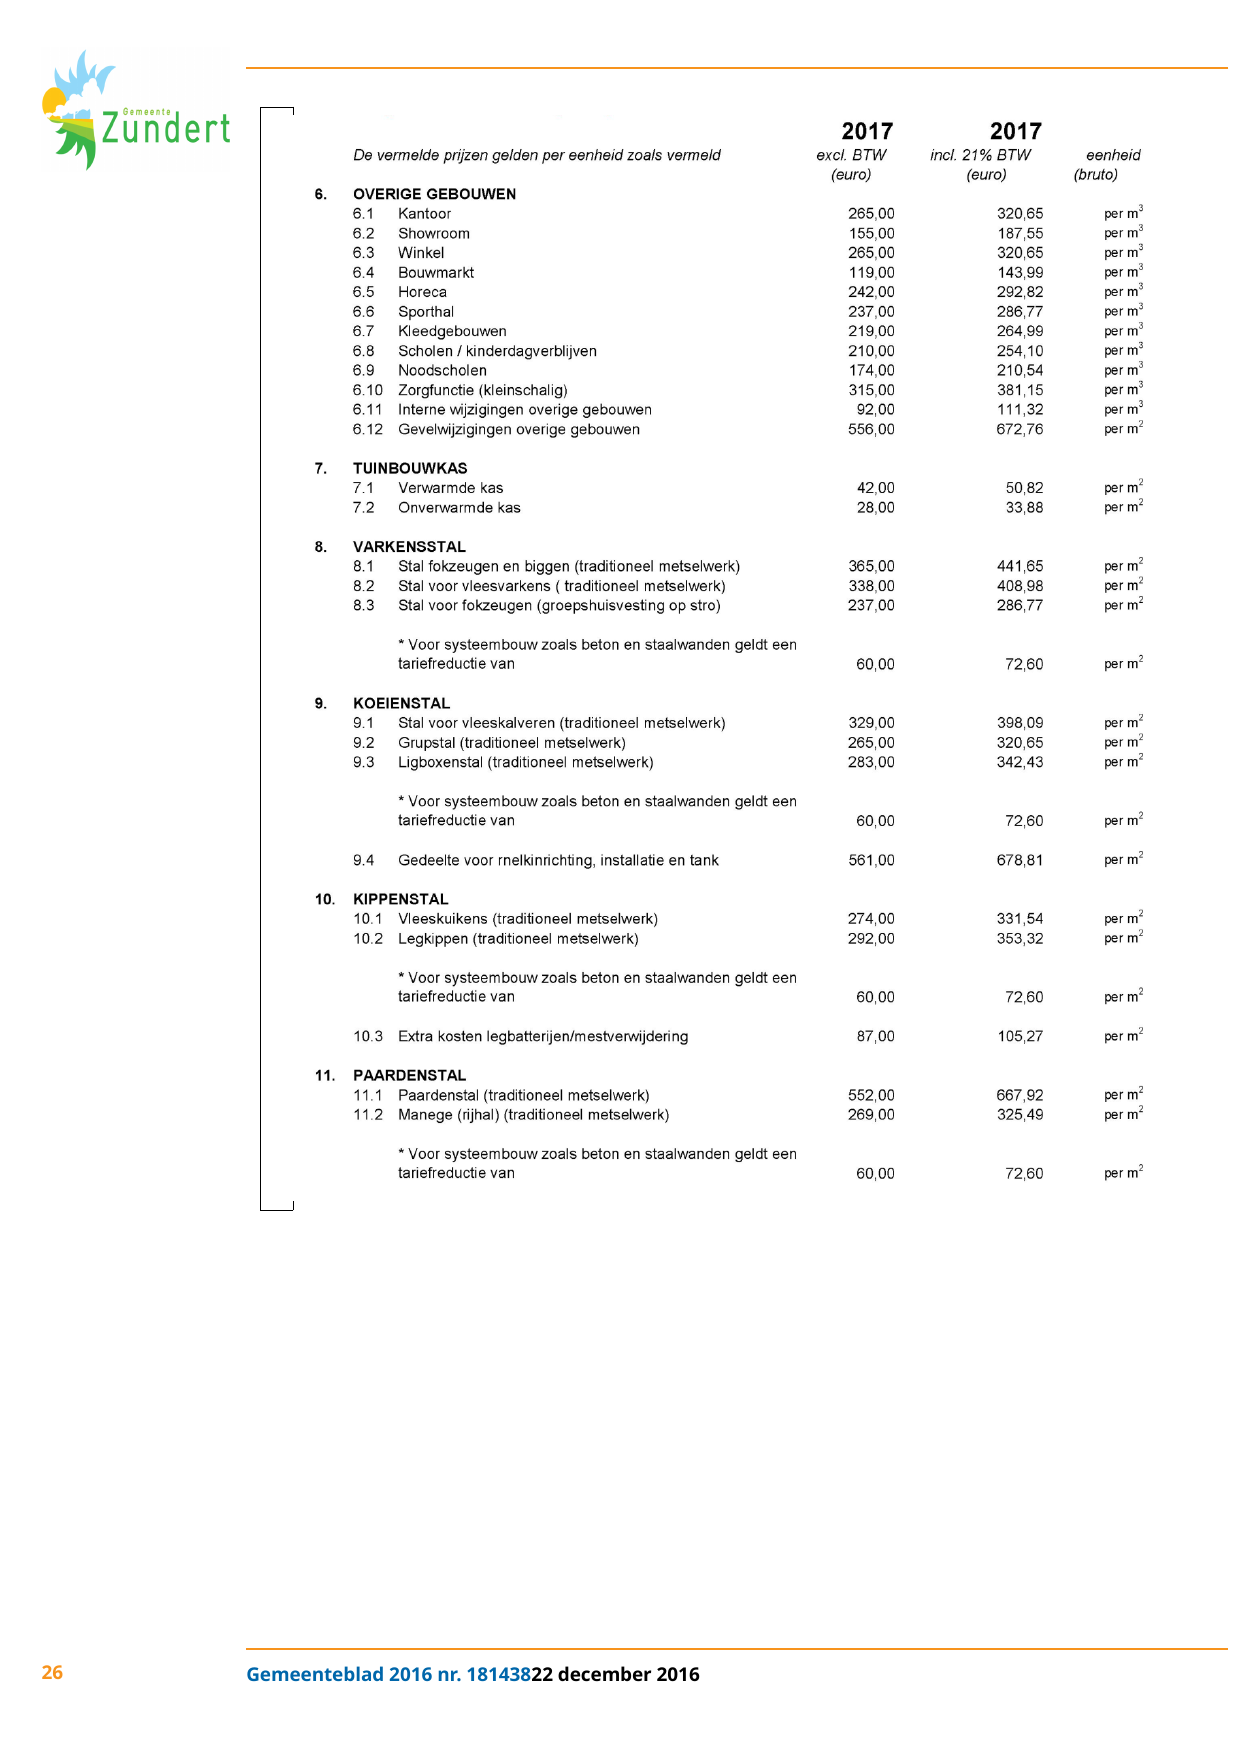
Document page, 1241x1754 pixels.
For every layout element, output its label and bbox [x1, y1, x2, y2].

picture [41, 47, 231, 172]
picture [268, 115, 1173, 1201]
